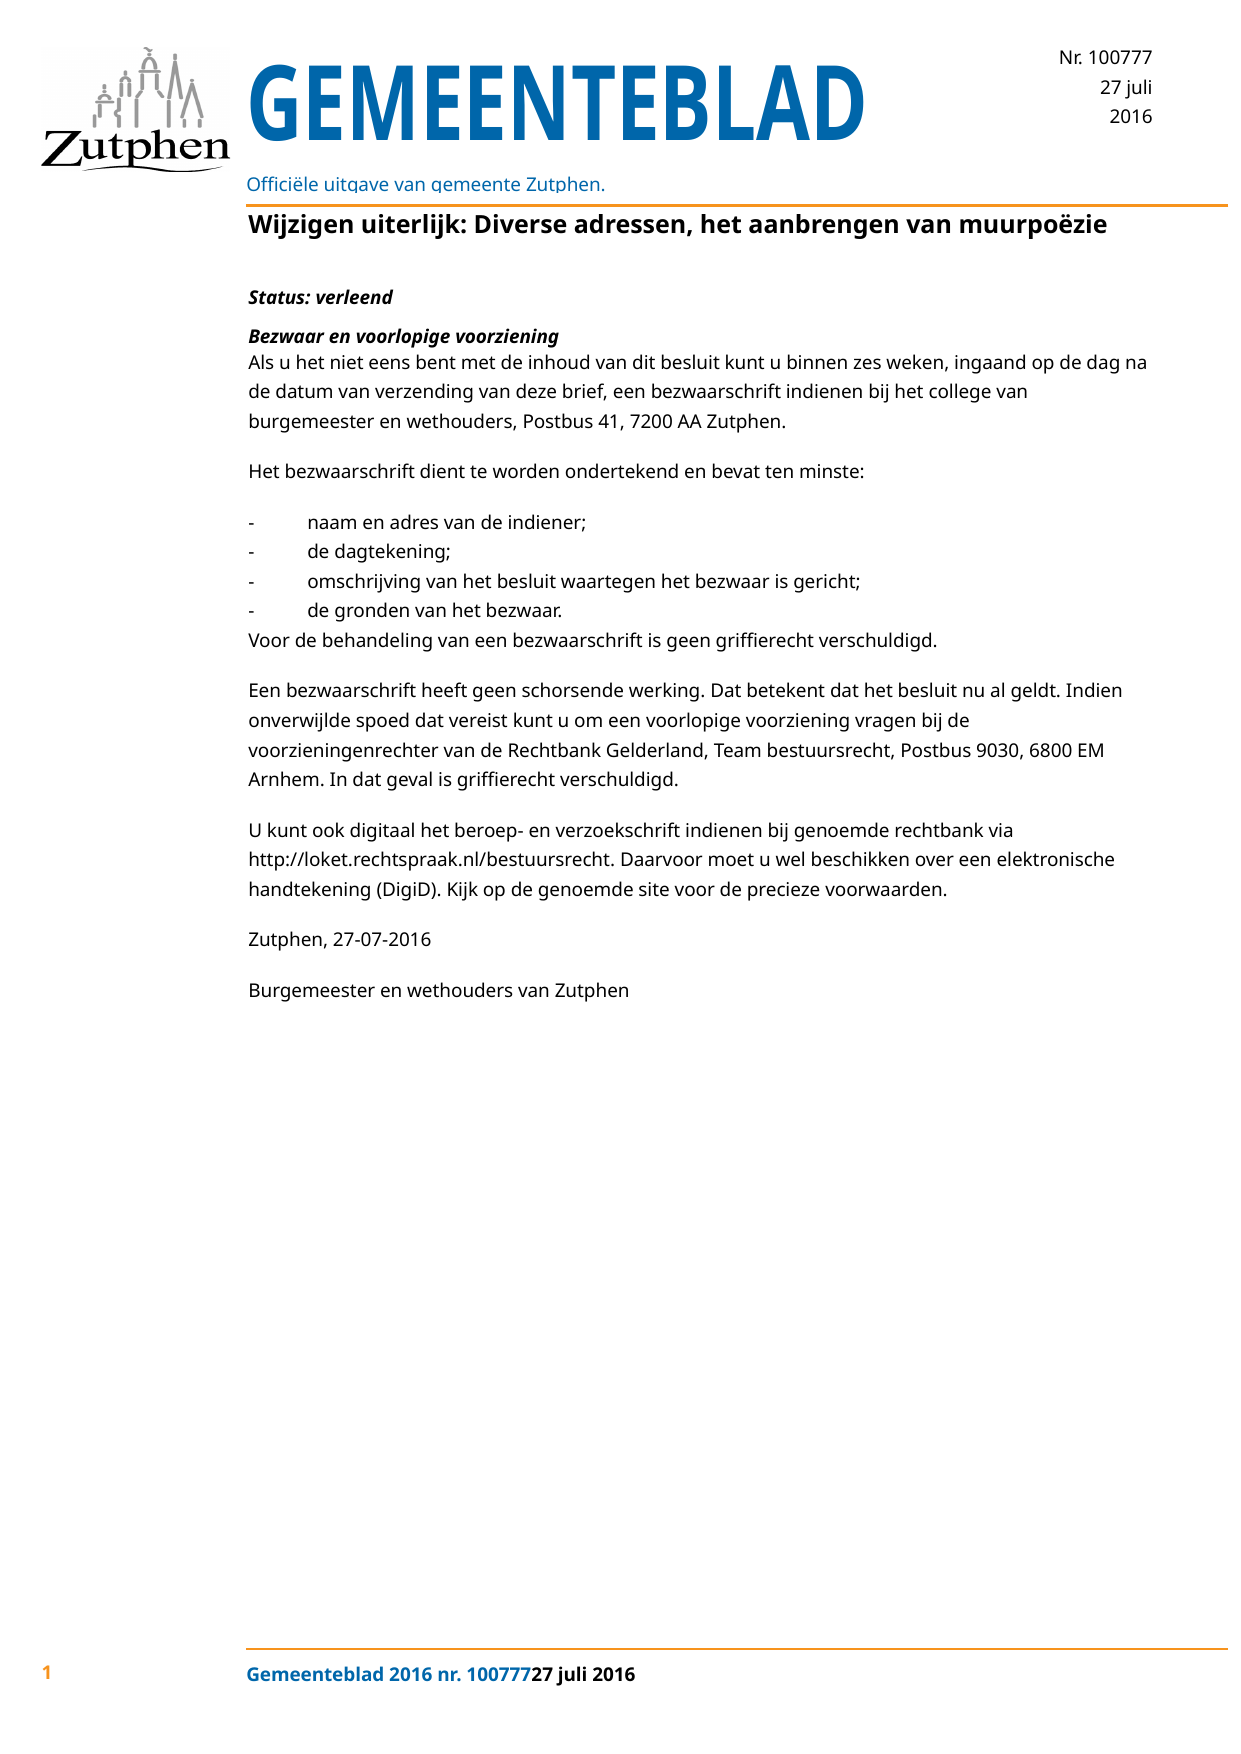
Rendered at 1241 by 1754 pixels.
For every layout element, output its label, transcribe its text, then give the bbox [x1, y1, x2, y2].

text Als u het niet eens bent met de inhoud van dit besluit kunt u binnen zes weken, ingaand op de dag na de datum van verzending van deze brief, een bezwaarschrift indienen bij het college van burgemeester en wethouders, Postbus 41, 7200 AA Zutphen. [248, 349, 1152, 434]
text U kunt ook digitaal het beroep- en verzoekschrift indienen bij genoemde rechtbank via http://loket.rechtspraak.nl/bestuursrecht. Daarvoor moet u wel beschikken over een elektronische handtekening (DigiD). Kijk op de genoemde site voor de precieze voorwaarden. [248, 817, 1152, 902]
text Wijzigen uiterlijk: Diverse adressen, het aanbrengen van muurpoëzie [248, 207, 1152, 241]
picture [41, 47, 231, 172]
list naam en adres van de indiener; [248, 509, 1152, 534]
list de dagtekening; [248, 538, 1152, 564]
list de gronden van het bezwaar. [248, 598, 1152, 623]
text Een bezwaarschrift heeft geen schorsende werking. Dat betekent dat het besluit nu al geldt. Indien onverwijlde spoed dat vereist kunt u om een voorlopige voorziening vragen bij de voorzieningenrechter van de Rechtbank Gelderland, Team bestuursrecht, Postbus 9030, 6800 EM Arnhem. In dat geval is griffierecht verschuldigd. [248, 678, 1152, 792]
text Bezwaar en voorlopige voorziening [248, 323, 1152, 349]
text Zutphen, 27-07-2016 [248, 926, 1152, 952]
text Voor de behandeling van een bezwaarschrift is geen griffierecht verschuldigd. [248, 627, 1152, 653]
text Burgemeester en wethouders van Zutphen [248, 977, 1152, 1002]
text Het bezwaarschrift dient te worden ondertekend en bevat ten minste: [248, 458, 1152, 484]
text Status: verleend [248, 284, 1152, 309]
list omschrijving van het besluit waartegen het bezwaar is gericht; [248, 568, 1152, 594]
